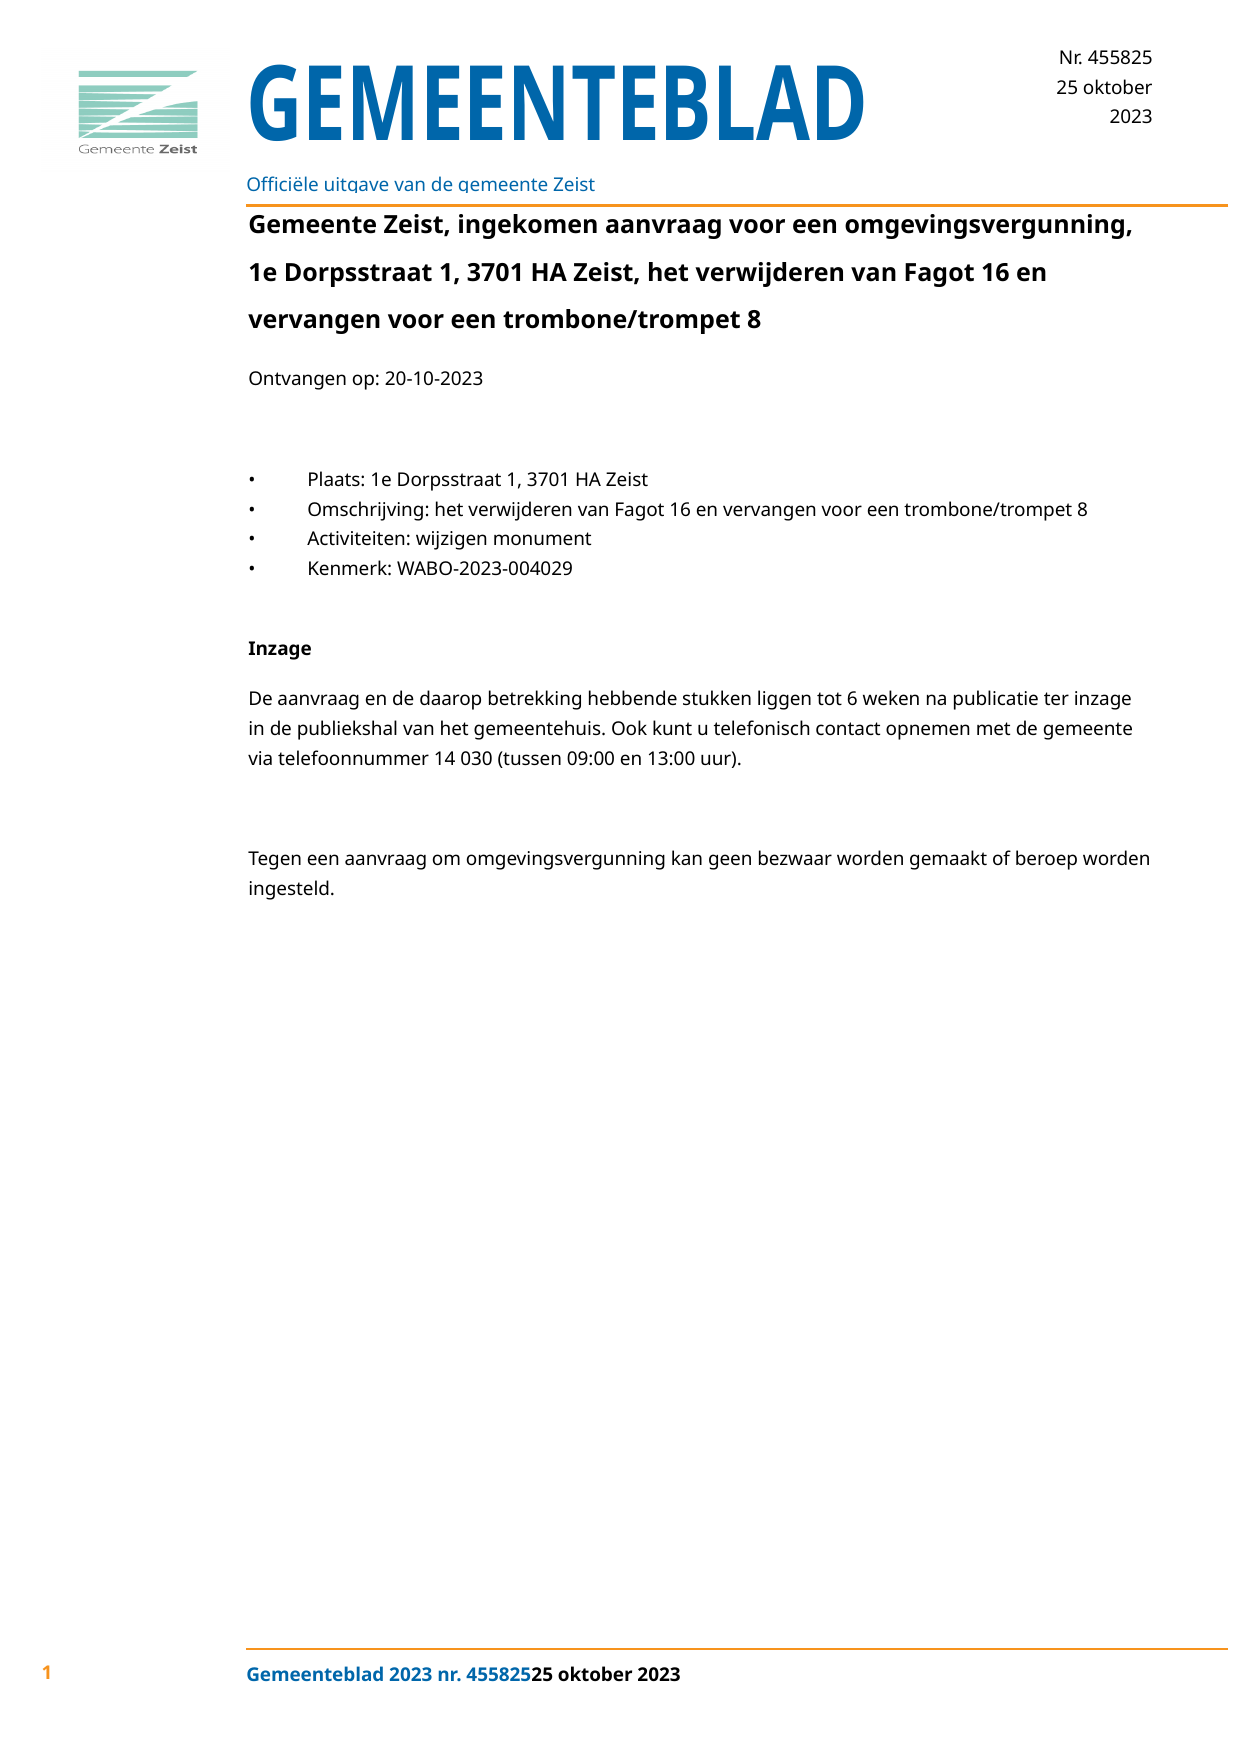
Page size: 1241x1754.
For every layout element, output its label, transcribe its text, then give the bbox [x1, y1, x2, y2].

picture [41, 47, 231, 172]
text Inzage [248, 635, 1152, 661]
text Gemeente Zeist, ingekomen aanvraag voor een omgevingsvergunning, 1e Dorpsstraat 1, 3701 HA Zeist, het verwijderen van Fagot 16 en vervangen voor een trombone/trompet 8 [248, 207, 1152, 336]
list Kenmerk: WABO-2023-004029 [248, 555, 1152, 581]
list Plaats: 1e Dorpsstraat 1, 3701 HA Zeist [248, 466, 1152, 492]
list Omschrijving: het verwijderen van Fagot 16 en vervangen voor een trombone/trompet 8 [248, 496, 1152, 522]
list Activiteiten: wijzigen monument [248, 526, 1152, 551]
text Ontvangen op: 20-10-2023 [248, 366, 1152, 391]
text De aanvraag en de daarop betrekking hebbende stukken liggen tot 6 weken na publicatie ter inzage in de publiekshal van het gemeentehuis. Ook kunt u telefonisch contact opnemen met de gemeente via telefoonnummer 14 030 (tussen 09:00 en 13:00 uur). [248, 686, 1152, 770]
text Tegen een aanvraag om omgevingsvergunning kan geen bezwaar worden gemaakt of beroep worden ingesteld. [248, 846, 1152, 901]
